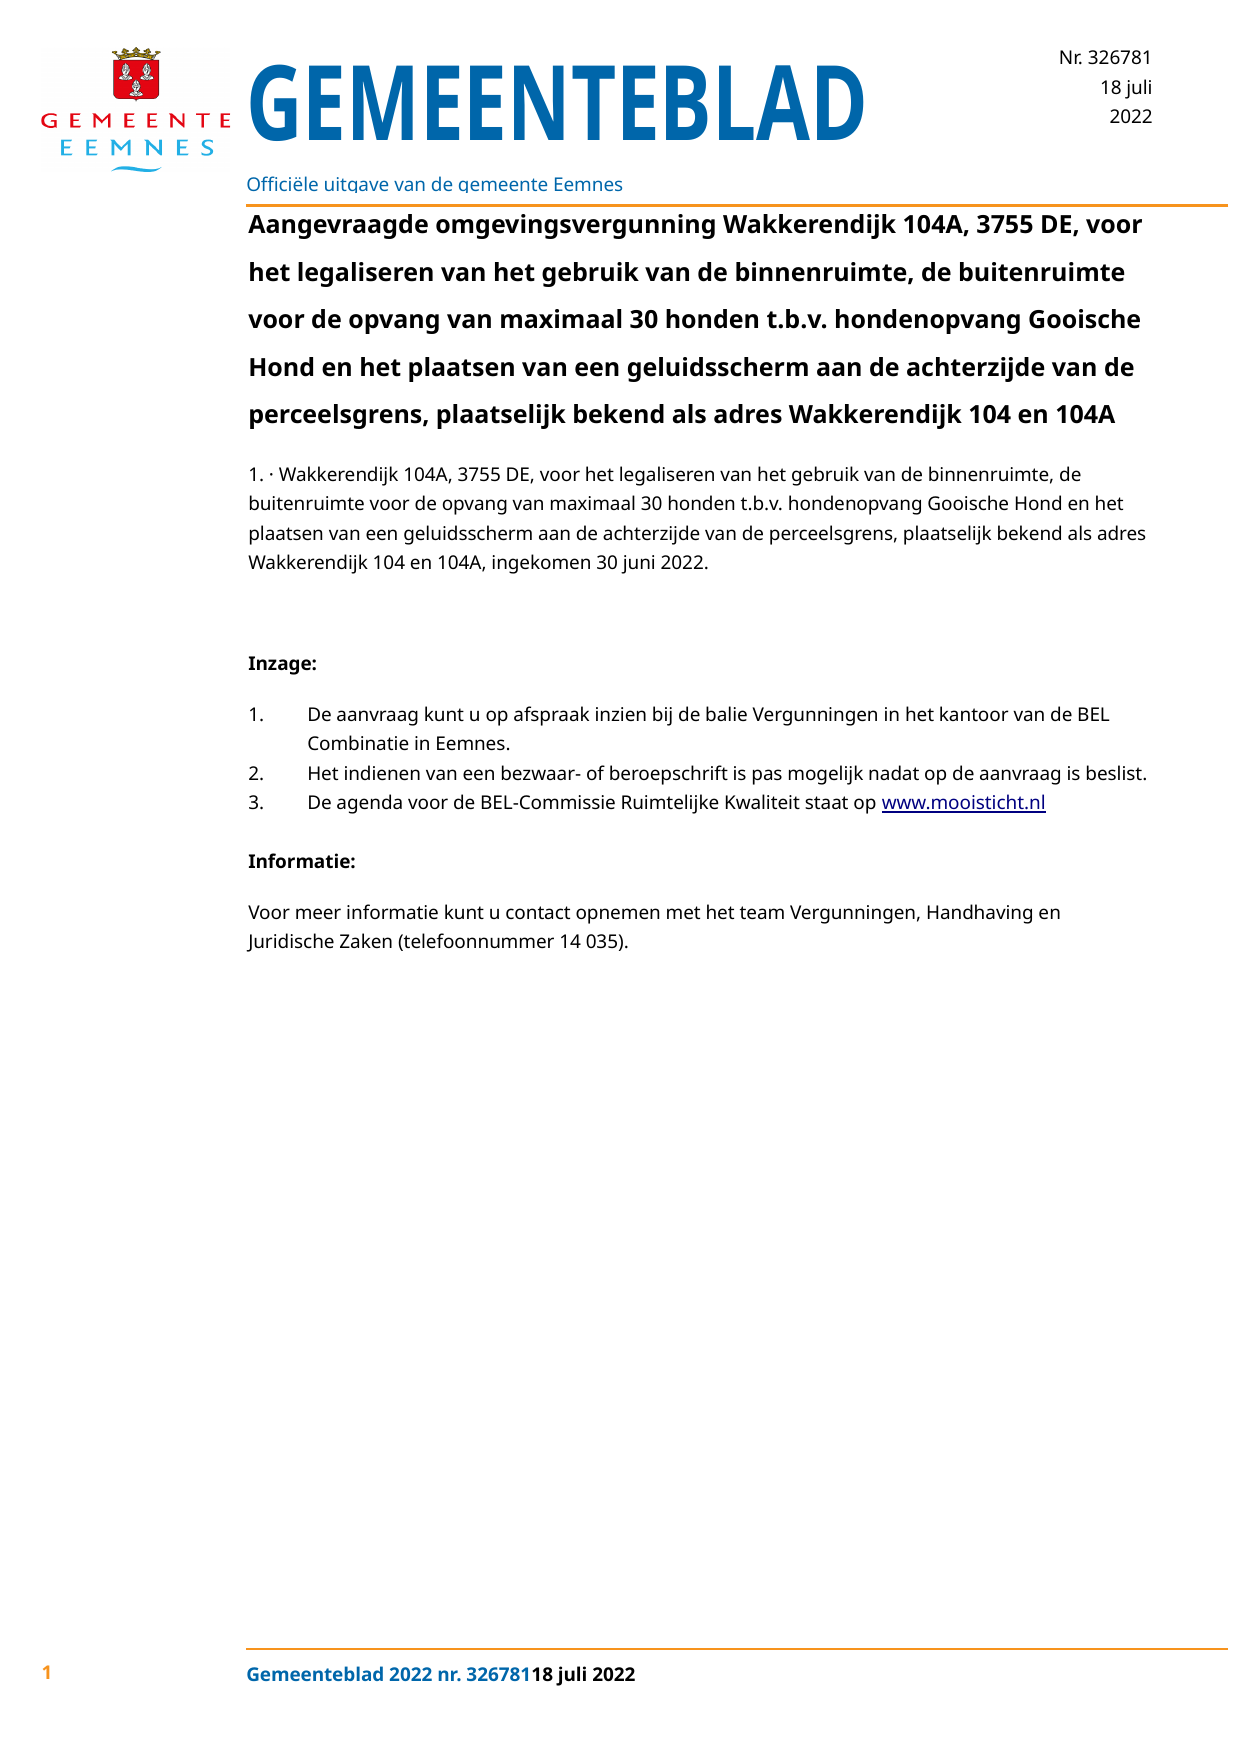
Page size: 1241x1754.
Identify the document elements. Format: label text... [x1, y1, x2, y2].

text Voor meer informatie kunt u contact opnemen met het team Vergunningen, Handhaving en Juridische Zaken (telefoonnummer 14 035). [248, 899, 1152, 954]
text Informatie: [248, 849, 1152, 874]
list De agenda voor de BEL-Commissie Ruimtelijke Kwaliteit staat op www.mooisticht.nl [248, 789, 1152, 815]
picture [41, 47, 231, 172]
list Het indienen van een bezwaar- of beroepschrift is pas mogelijk nadat op de aanvraag is beslist. [248, 760, 1152, 786]
list De aanvraag kunt u op afspraak inzien bij de balie Vergunningen in het kantoor van de BEL Combinatie in Eemnes. [248, 701, 1152, 756]
text 1. · Wakkerendijk 104A, 3755 DE, voor het legaliseren van het gebruik van de binnenruimte, de buitenruimte voor de opvang van maximaal 30 honden t.b.v. hondenopvang Gooische Hond en het plaatsen van een geluidsscherm aan de achterzijde van de perceelsgrens, plaatselijk bekend als adres Wakkerendijk 104 en 104A, ingekomen 30 juni 2022. [248, 461, 1152, 575]
text Inzage: [248, 650, 1152, 676]
text Aangevraagde omgevingsvergunning Wakkerendijk 104A, 3755 DE, voor het legaliseren van het gebruik van de binnenruimte, de buitenruimte voor de opvang van maximaal 30 honden t.b.v. hondenopvang Gooische Hond en het plaatsen van een geluidsscherm aan de achterzijde van de perceelsgrens, plaatselijk bekend als adres Wakkerendijk 104 en 104A [248, 207, 1152, 431]
